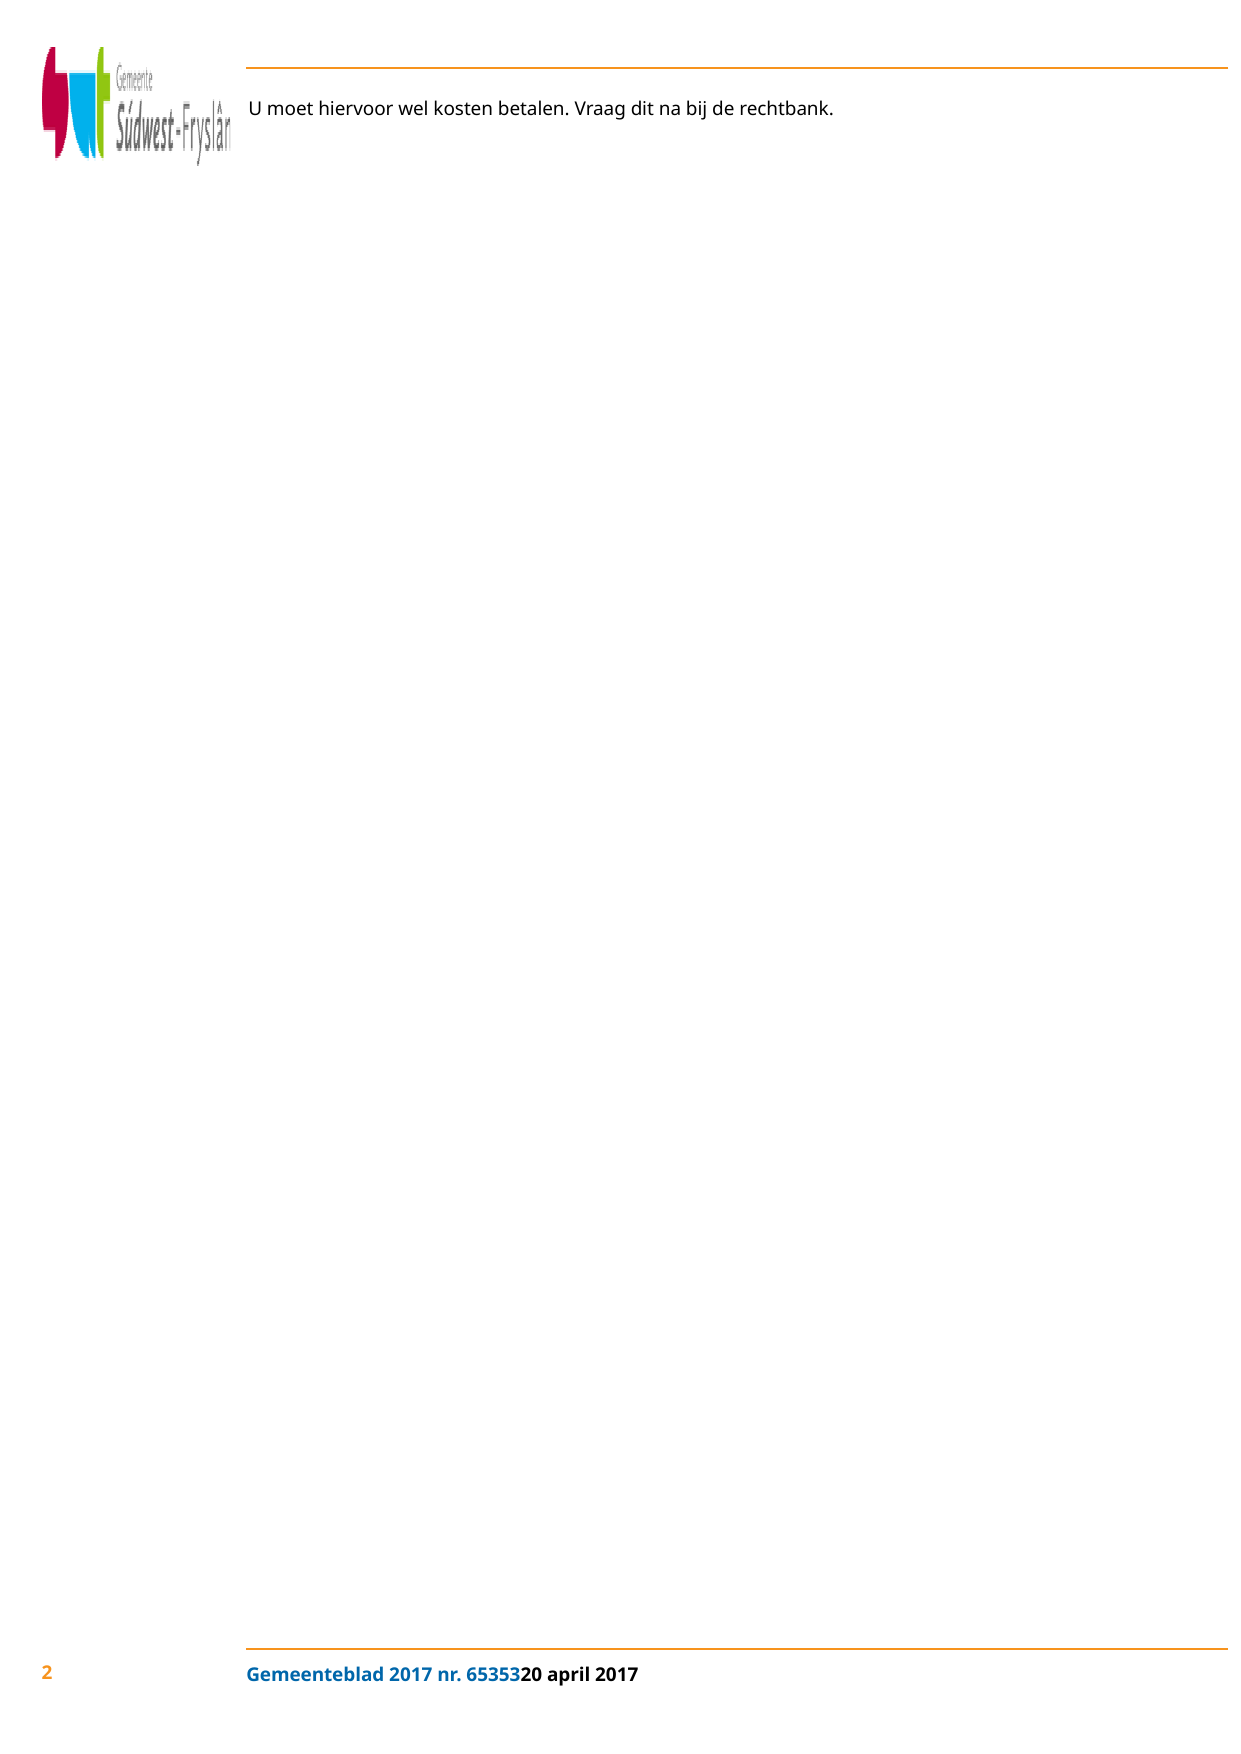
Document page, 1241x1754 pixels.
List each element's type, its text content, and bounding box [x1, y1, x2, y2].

picture [41, 47, 231, 172]
text U moet hiervoor wel kosten betalen. Vraag dit na bij de rechtbank. [248, 95, 1152, 121]
